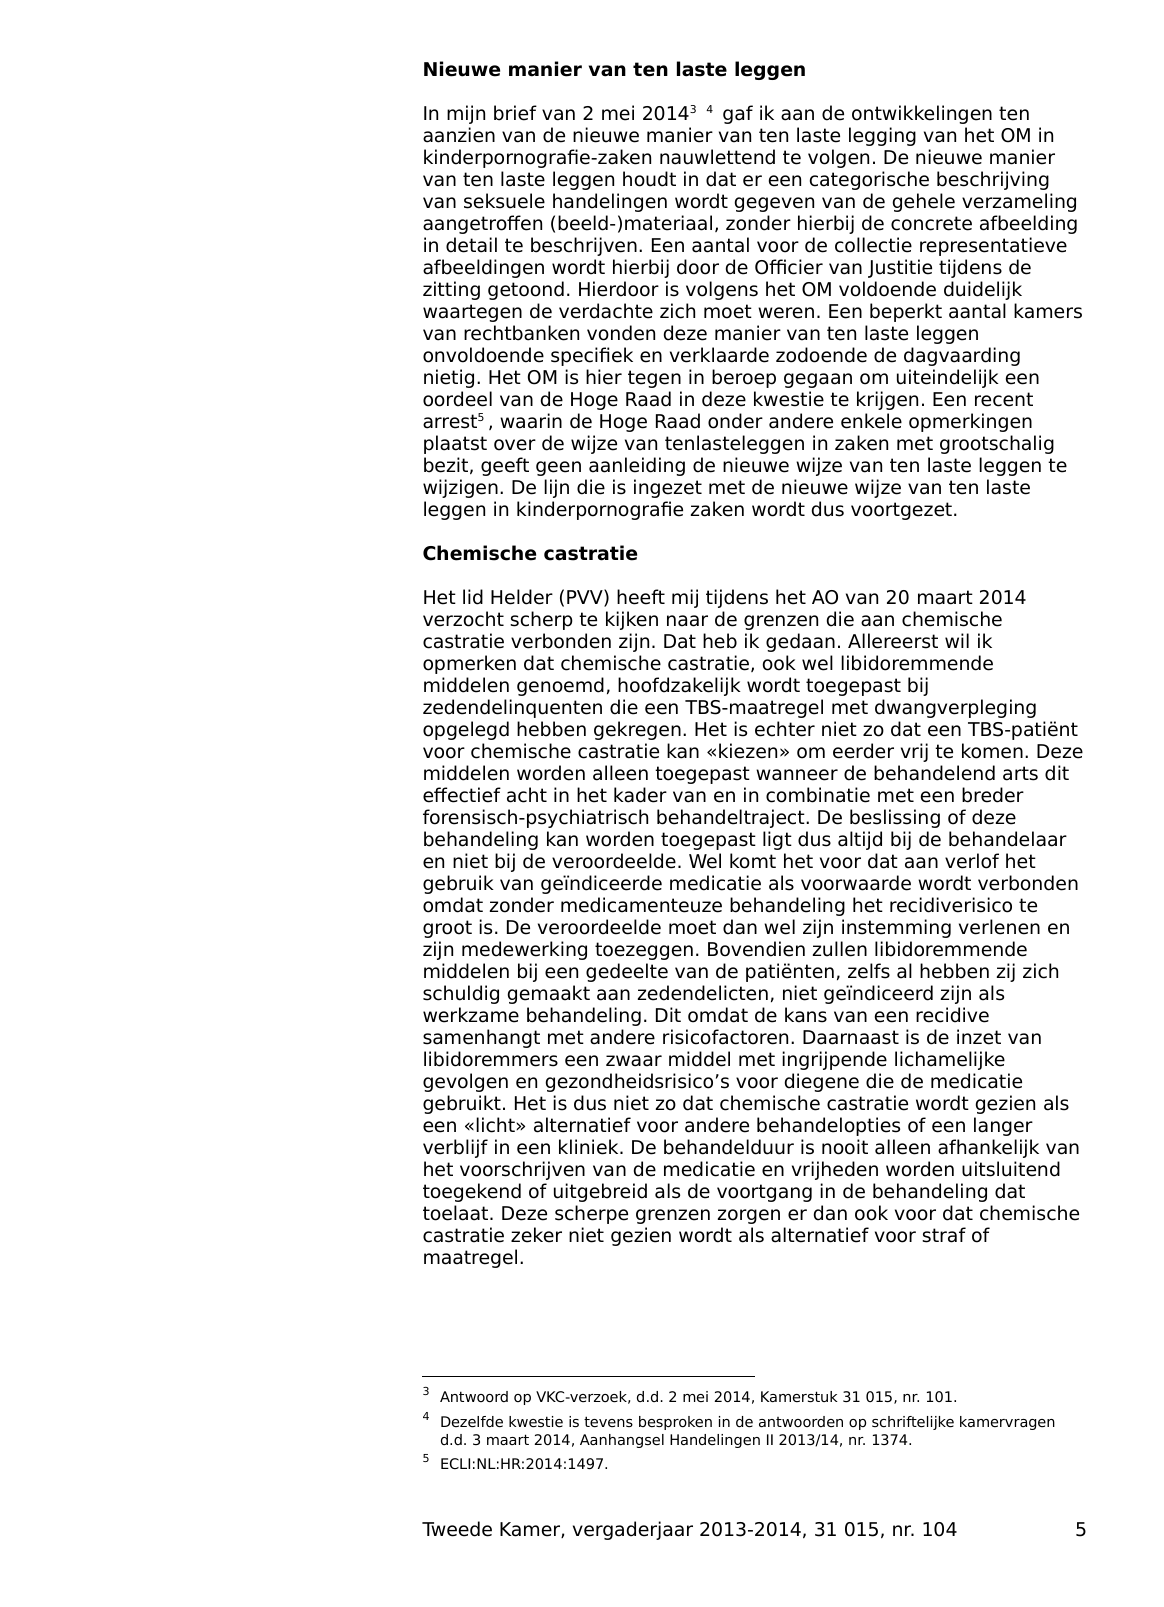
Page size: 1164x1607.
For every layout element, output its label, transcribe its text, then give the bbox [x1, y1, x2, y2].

text Het lid Helder (PVV) heeft mij tijdens het AO van 20 maart 2014 verzocht scherp te kijken naar de grenzen die aan chemische castratie verbonden zijn. Dat heb ik gedaan. Allereerst wil ik opmerken dat chemische castratie, ook wel libidoremmende middelen genoemd, hoofdzakelijk wordt toegepast bij zedendelinquenten die een TBS-maatregel met dwangverpleging opgelegd hebben gekregen. Het is echter niet zo dat een TBS-patiënt voor chemische castratie kan «kiezen» om eerder vrij te komen. Deze middelen worden alleen toegepast wanneer de behandelend arts dit effectief acht in het kader van en in combinatie met een breder forensisch-psychiatrisch behandeltraject. De beslissing of deze behandeling kan worden toegepast ligt dus altijd bij de behandelaar en niet bij de veroordeelde. Wel komt het voor dat aan verlof het gebruik van geïndiceerde medicatie als voorwaarde wordt verbonden omdat zonder medicamenteuze behandeling het recidiverisico te groot is. De veroordeelde moet dan wel zijn instemming verlenen en zijn medewerking toezeggen. Bovendien zullen libidoremmende middelen bij een gedeelte van de patiënten, zelfs al hebben zij zich schuldig gemaakt aan zedendelicten, niet geïndiceerd zijn als werkzame behandeling. Dit omdat de kans van een recidive samenhangt met andere risicofactoren. Daarnaast is de inzet van libidoremmers een zwaar middel met ingrijpende lichamelijke gevolgen en gezondheidsrisico’s voor diegene die de medicatie gebruikt. Het is dus niet zo dat chemische castratie wordt gezien als een «licht» alternatief voor andere behandelopties of een langer verblijf in een kliniek. De behandelduur is nooit alleen afhankelijk van het voorschrijven van de medicatie en vrijheden worden uitsluitend toegekend of uitgebreid als de voortgang in de behandeling dat toelaat. Deze scherpe grenzen zorgen er dan ook voor dat chemische castratie zeker niet gezien wordt als alternatief voor straf of maatregel. [422, 587, 1087, 1268]
text ECLI:NL:HR:2014:1497. [422, 1452, 1087, 1474]
subtitle Chemische castratie [422, 543, 1087, 565]
text Dezelfde kwestie is tevens besproken in de antwoorden op schriftelijke kamervragen d.d. 3 maart 2014, Aanhangsel Handelingen II 2013/14, nr. 1374. [422, 1410, 1087, 1449]
text Antwoord op VKC-verzoek, d.d. 2 mei 2014, Kamerstuk 31 015, nr. 101. [422, 1385, 1087, 1407]
text In mijn brief van 2 mei 2014 gaf ik aan de ontwikkelingen ten aanzien van de nieuwe manier van ten laste legging van het OM in kinderpornografie-zaken nauwlettend te volgen. De nieuwe manier van ten laste leggen houdt in dat er een categorische beschrijving van seksuele handelingen wordt gegeven van de gehele verzameling aangetroffen (beeld-)materiaal, zonder hierbij de concrete afbeelding in detail te beschrijven. Een aantal voor de collectie representatieve afbeeldingen wordt hierbij door de Officier van Justitie tijdens de zitting getoond. Hierdoor is volgens het OM voldoende duidelijk waartegen de verdachte zich moet weren. Een beperkt aantal kamers van rechtbanken vonden deze manier van ten laste leggen onvoldoende specifiek en verklaarde zodoende de dagvaarding nietig. Het OM is hier tegen in beroep gegaan om uiteindelijk een oordeel van de Hoge Raad in deze kwestie te krijgen. Een recent arrest, waarin de Hoge Raad onder andere enkele opmerkingen plaatst over de wijze van tenlasteleggen in zaken met grootschalig bezit, geeft geen aanleiding de nieuwe wijze van ten laste leggen te wijzigen. De lijn die is ingezet met de nieuwe wijze van ten laste leggen in kinderpornografie zaken wordt dus voortgezet. [422, 103, 1087, 521]
subtitle Nieuwe manier van ten laste leggen [422, 59, 1087, 81]
